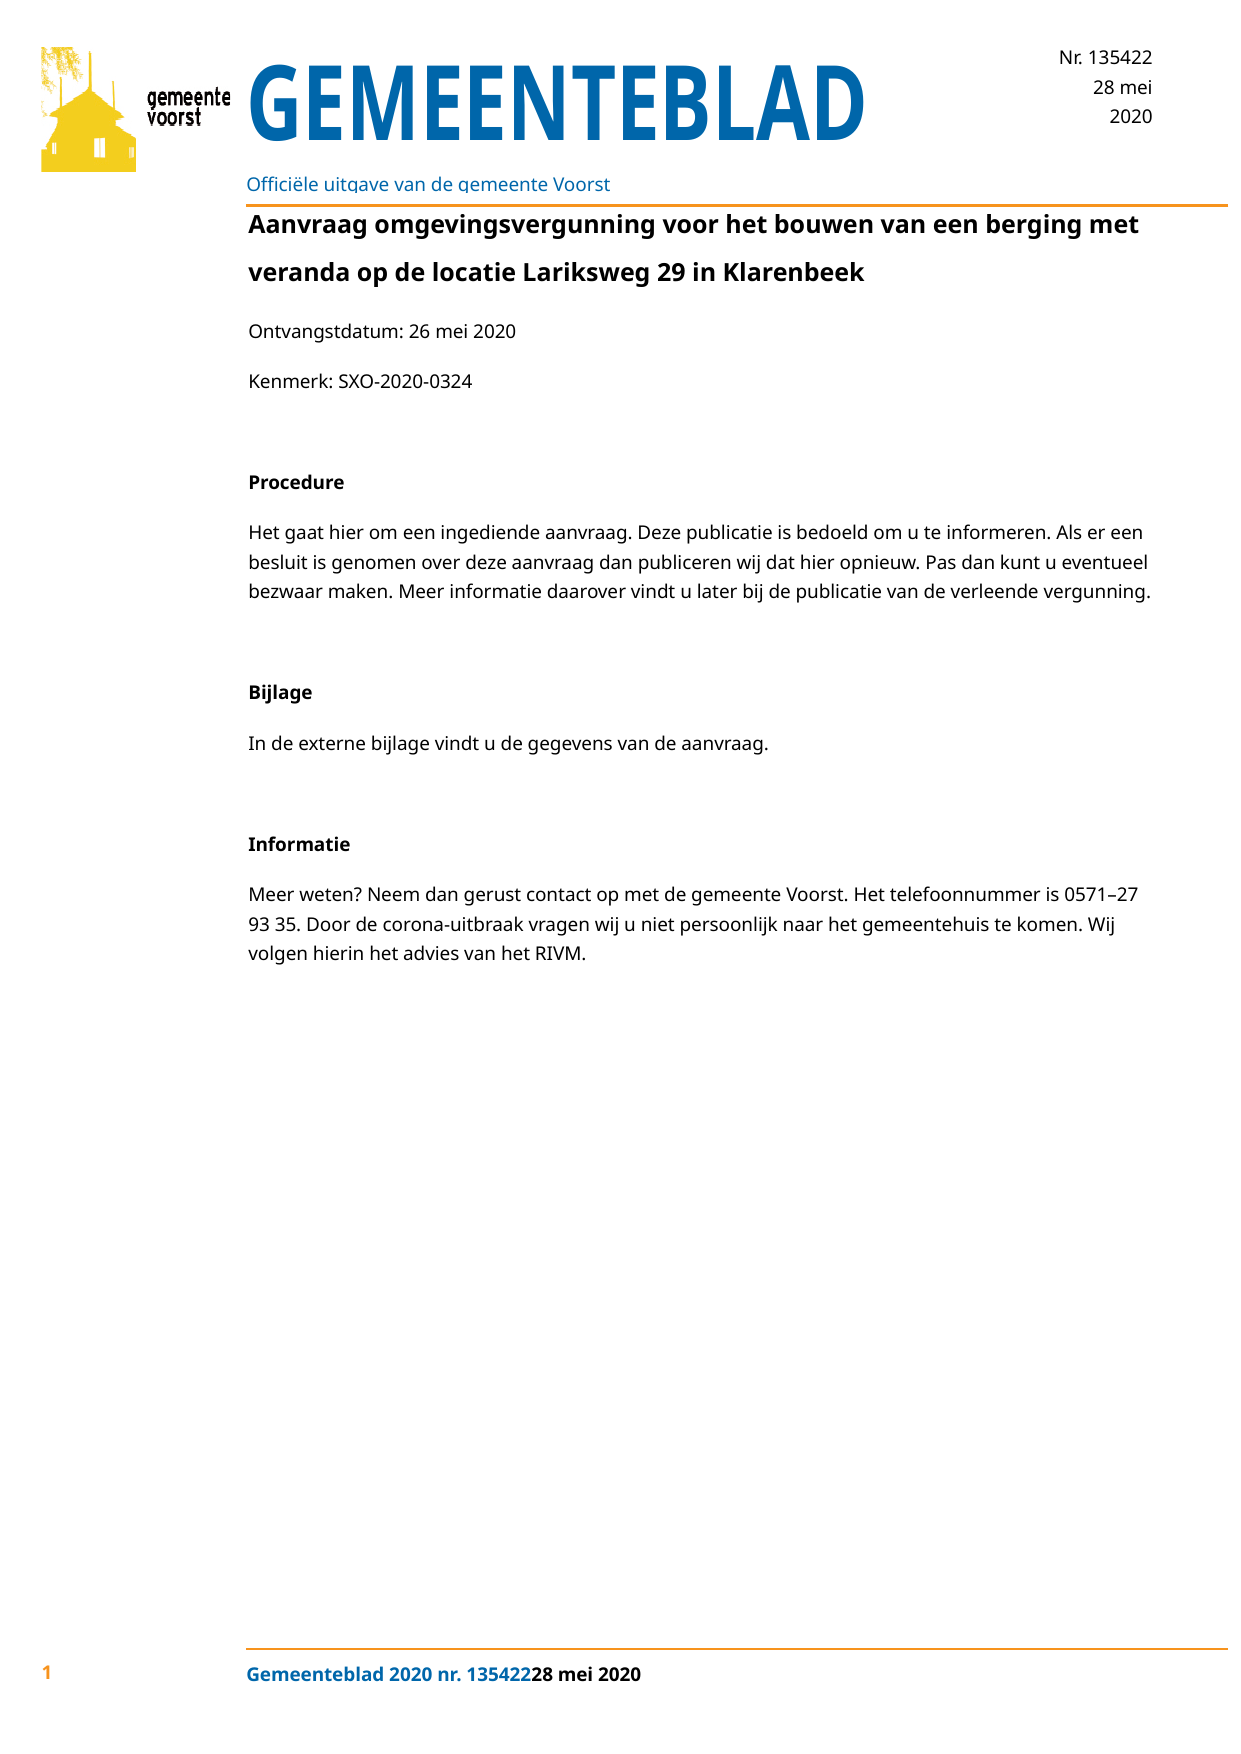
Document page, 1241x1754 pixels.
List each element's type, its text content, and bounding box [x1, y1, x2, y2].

text Ontvangstdatum: 26 mei 2020 [248, 318, 1152, 344]
text Procedure [248, 469, 1152, 495]
text Aanvraag omgevingsvergunning voor het bouwen van een berging met veranda op de locatie Lariksweg 29 in Klarenbeek [248, 207, 1152, 288]
text Bijlage [248, 679, 1152, 705]
text Meer weten? Neem dan gerust contact op met de gemeente Voorst. Het telefoonnummer is 0571–27 93 35. Door de corona-uitbraak vragen wij u niet persoonlijk naar het gemeentehuis te komen. Wij volgen hierin het advies van het RIVM. [248, 881, 1152, 966]
text Kenmerk: SXO-2020-0324 [248, 368, 1152, 394]
picture [41, 47, 231, 172]
text Het gaat hier om een ingediende aanvraag. Deze publicatie is bedoeld om u te informeren. Als er een besluit is genomen over deze aanvraag dan publiceren wij dat hier opnieuw. Pas dan kunt u eventueel bezwaar maken. Meer informatie daarover vindt u later bij de publicatie van de verleende vergunning. [248, 519, 1152, 604]
text Informatie [248, 831, 1152, 857]
text In de externe bijlage vindt u de gegevens van de aanvraag. [248, 730, 1152, 756]
